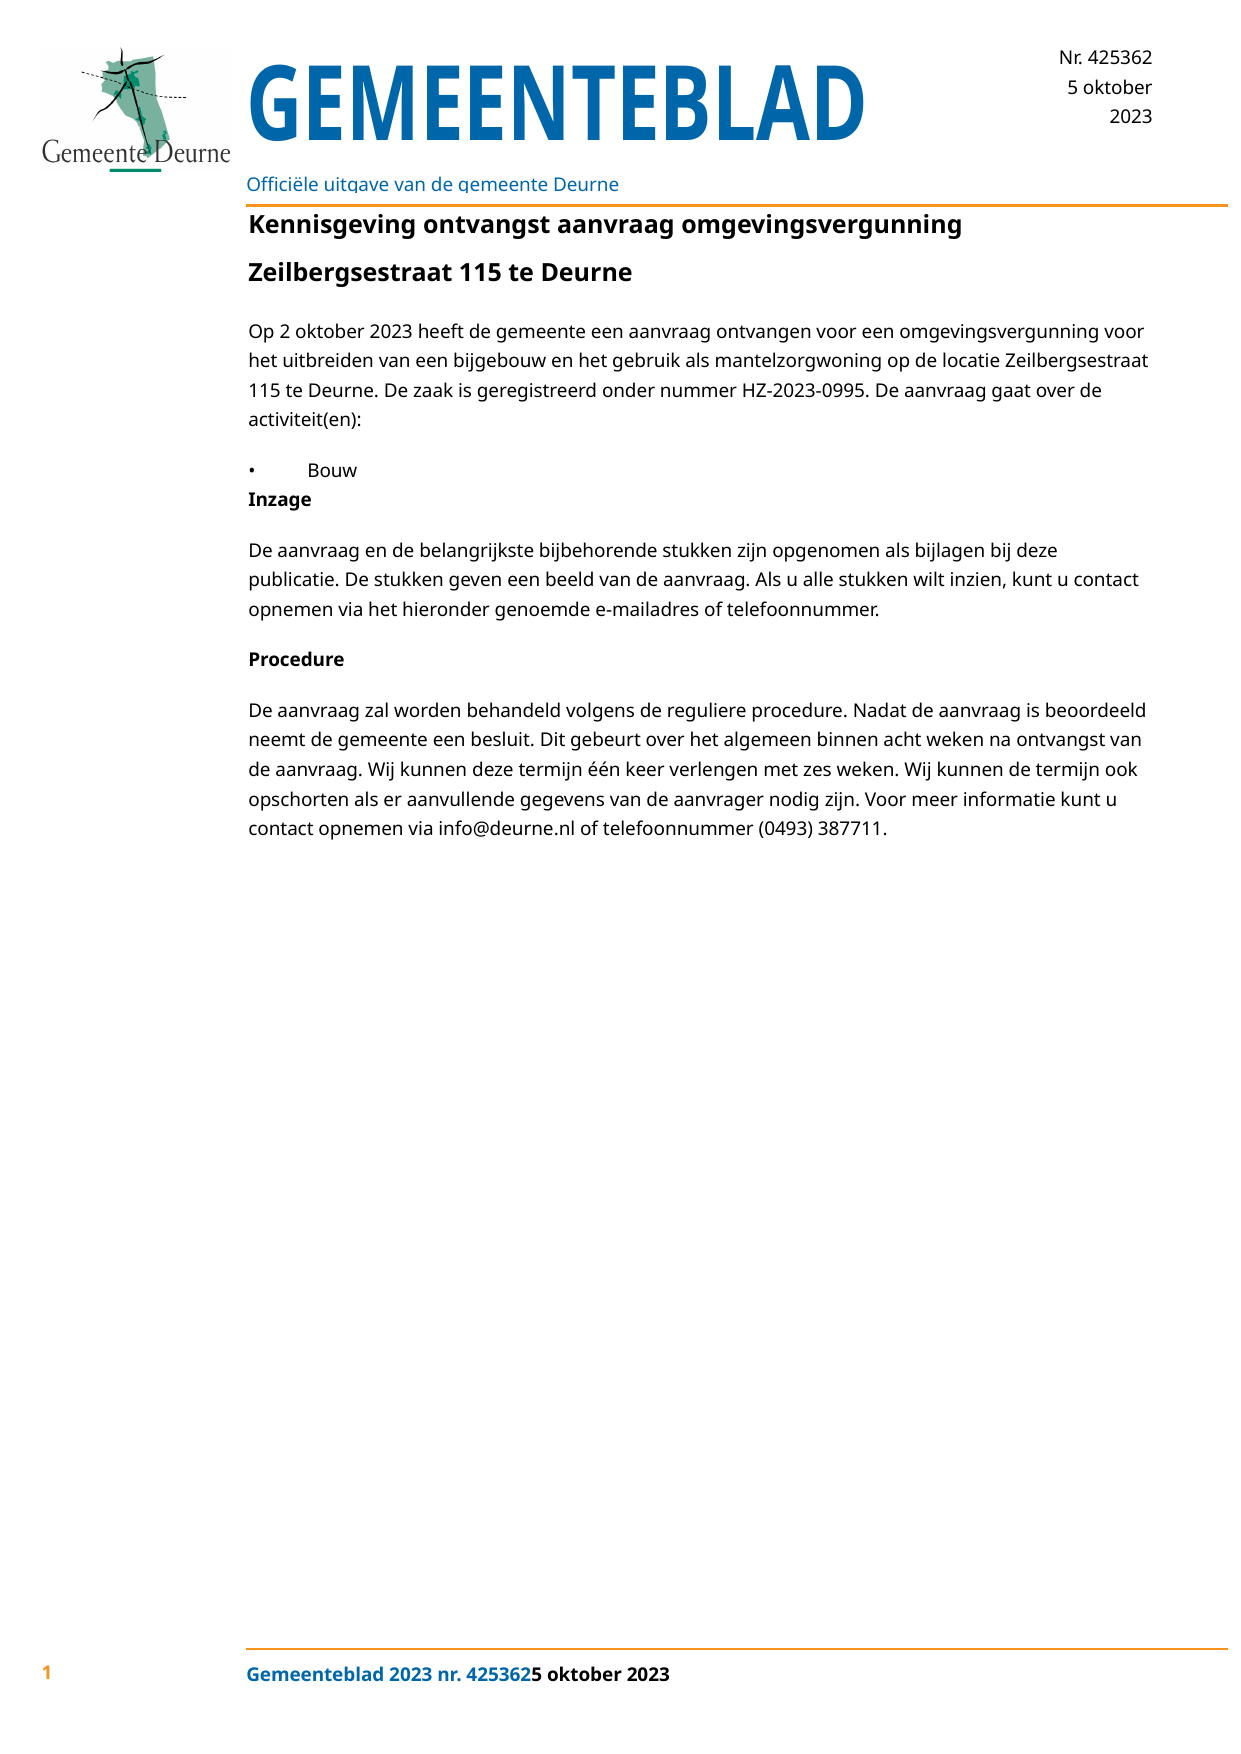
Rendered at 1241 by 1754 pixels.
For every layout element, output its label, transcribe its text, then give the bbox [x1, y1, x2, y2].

text De aanvraag zal worden behandeld volgens de reguliere procedure. Nadat de aanvraag is beoordeeld neemt de gemeente een besluit. Dit gebeurt over het algemeen binnen acht weken na ontvangst van de aanvraag. Wij kunnen deze termijn één keer verlengen met zes weken. Wij kunnen de termijn ook opschorten als er aanvullende gegevens van de aanvrager nodig zijn. Voor meer informatie kunt u contact opnemen via info@deurne.nl of telefoonnummer (0493) 387711. [248, 697, 1152, 841]
text Kennisgeving ontvangst aanvraag omgevingsvergunning Zeilbergsestraat 115 te Deurne [248, 207, 1152, 288]
text Op 2 oktober 2023 heeft de gemeente een aanvraag ontvangen voor een omgevingsvergunning voor het uitbreiden van een bijgebouw en het gebruik als mantelzorgwoning op de locatie Zeilbergsestraat 115 te Deurne. De zaak is geregistreerd onder nummer HZ-2023-0995. De aanvraag gaat over de activiteit(en): [248, 318, 1152, 432]
text Procedure [248, 647, 1152, 672]
picture [41, 47, 231, 172]
list Bouw [248, 457, 1152, 483]
text De aanvraag en de belangrijkste bijbehorende stukken zijn opgenomen als bijlagen bij deze publicatie. De stukken geven een beeld van de aanvraag. Als u alle stukken wilt inzien, kunt u contact opnemen via het hieronder genoemde e-mailadres of telefoonnummer. [248, 537, 1152, 622]
text Inzage [248, 487, 1152, 512]
